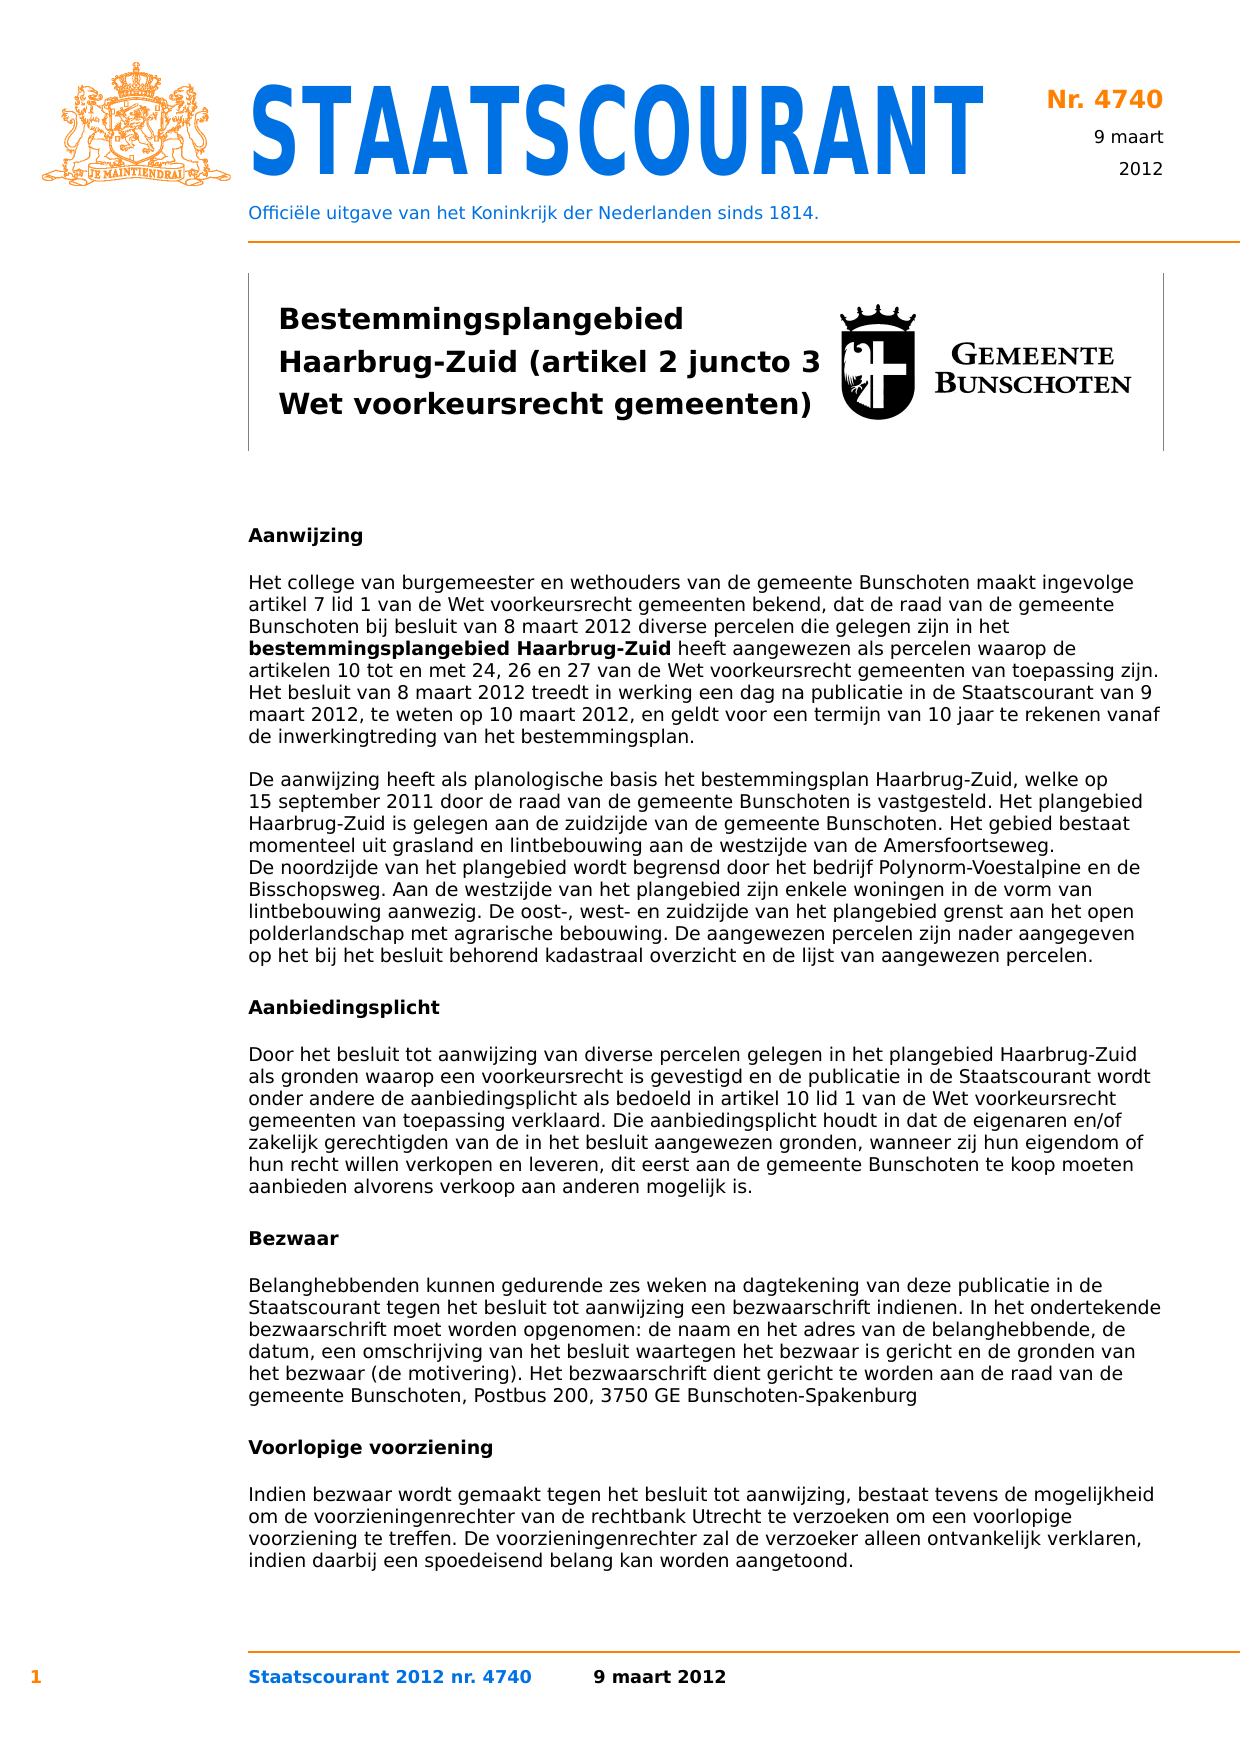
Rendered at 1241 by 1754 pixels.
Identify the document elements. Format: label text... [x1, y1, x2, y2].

table_cell 2012 [998, 153, 1240, 203]
text Door het besluit tot aanwijzing van diverse percelen gelegen in het plangebied Haarbrug-Zuid als gronden waarop een voorkeursrecht is gevestigd en de publicatie in de Staatscourant wordt onder andere de aanbiedingsplicht als bedoeld in artikel 10 lid 1 van de Wet voorkeursrecht gemeenten van toepassing verklaard. Die aanbiedingsplicht houdt in dat de eigenaren en/of zakelijk gerechtigden van de in het besluit aangewezen gronden, wanneer zij hun eigendom of hun recht willen verkopen en leveren, dit eerst aan de gemeente Bunschoten te koop moeten aanbieden alvorens verkoop aan anderen mogelijk is. [248, 1044, 1163, 1198]
text De aanwijzing heeft als planologische basis het bestemmingsplan Haarbrug-Zuid, welke op 15 september 2011 door de raad van de gemeente Bunschoten is vastgesteld. Het plangebied Haarbrug-Zuid is gelegen aan de zuidzijde van de gemeente Bunschoten. Het gebied bestaat momenteel uit grasland en lintbebouwing aan de westzijde van de Amersfoortseweg. [248, 769, 1163, 857]
table_header Nr. 4740 [998, 62, 1240, 121]
subtitle Aanwijzing [248, 525, 1163, 547]
text Het college van burgemeester en wethouders van de gemeente Bunschoten maakt ingevolge artikel 7 lid 1 van de Wet voorkeursrecht gemeenten bekend, dat de raad van de gemeente Bunschoten bij besluit van 8 maart 2012 diverse percelen die gelegen zijn in het bestemmingsplangebied Haarbrug-Zuid heeft aangewezen als percelen waarop de artikelen 10 tot en met 24, 26 en 27 van de Wet voorkeursrecht gemeenten van toepassing zijn. Het besluit van 8 maart 2012 treedt in werking een dag na publicatie in de Staatscourant van 9 maart 2012, te weten op 10 maart 2012, en geldt voor een termijn van 10 jaar te rekenen vanaf de inwerkingtreding van het bestemmingsplan. [248, 572, 1163, 747]
table_header STAATSCOURANT [248, 62, 998, 203]
text Indien bezwaar wordt gemaakt tegen het besluit tot aanwijzing, bestaat tevens de mogelijkheid om de voorzieningenrechter van de rechtbank Utrecht te verzoeken om een voorlopige voorziening te treffen. De voorzieningenrechter zal de verzoeker alleen ontvankelijk verklaren, indien daarbij een spoedeisend belang kan worden aangetoond. [248, 1484, 1163, 1572]
subtitle Voorlopige voorziening [248, 1437, 1163, 1459]
picture [41, 62, 231, 186]
table_header [25, 62, 248, 241]
text Belanghebbenden kunnen gedurende zes weken na dagtekening van deze publicatie in de Staatscourant tegen het besluit tot aanwijzing een bezwaarschrift indienen. In het ondertekende bezwaarschrift moet worden opgenomen: de naam en het adres van de belanghebbende, de datum, een omschrijving van het besluit waartegen het bezwaar is gericht en de gronden van het bezwaar (de motivering). Het bezwaarschrift dient gericht te worden aan de raad van de gemeente Bunschoten, Postbus 200, 3750 GE Bunschoten-Spakenburg [248, 1275, 1163, 1407]
table_cell 9 maart [998, 121, 1240, 153]
subtitle Bezwaar [248, 1228, 1163, 1250]
text De noordzijde van het plangebied wordt begrensd door het bedrijf Polynorm-Voestalpine en de Bisschopsweg. Aan de westzijde van het plangebied zijn enkele woningen in de vorm van lintbebouwing aanwezig. De oost-, west- en zuidzijde van het plangebied grenst aan het open polderlandschap met agrarische bebouwing. De aangewezen percelen zijn nader aangegeven op het bij het besluit behorend kadastraal overzicht en de lijst van aangewezen percelen. [248, 857, 1163, 967]
subtitle Aanbiedingsplicht [248, 997, 1163, 1019]
picture [838, 302, 1134, 421]
table_cell Officiële uitgave van het Koninkrijk der Nederlanden sinds 1814. [248, 203, 1240, 241]
subtitle Bestemmingsplangebied Haarbrug-Zuid (artikel 2 juncto 3 Wet voorkeursrecht gemeenten) [249, 273, 1163, 451]
